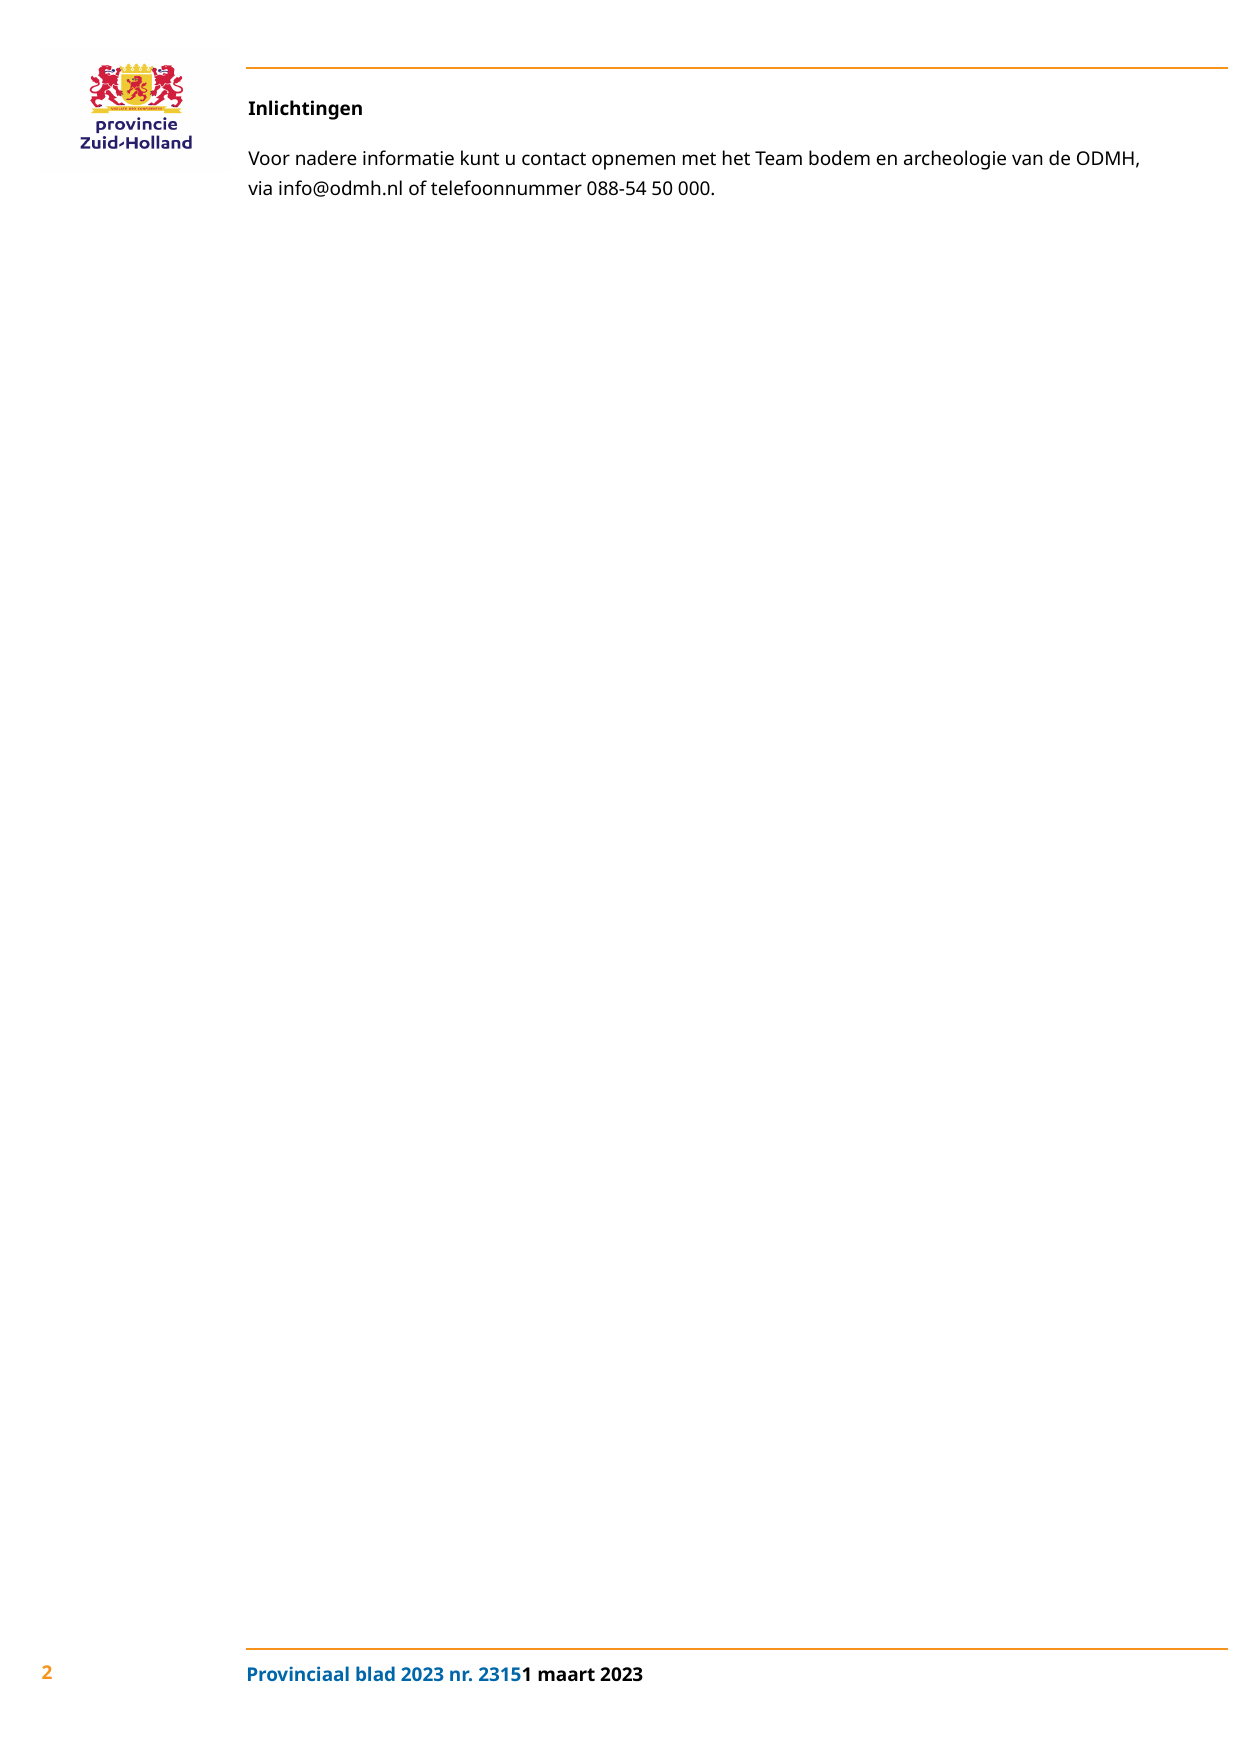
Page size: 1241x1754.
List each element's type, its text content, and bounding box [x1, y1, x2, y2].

text Inlichtingen [248, 95, 1152, 121]
picture [41, 47, 231, 172]
text Voor nadere informatie kunt u contact opnemen met het Team bodem en archeologie van de ODMH, via info@odmh.nl of telefoonnummer 088-54 50 000. [248, 145, 1152, 201]
